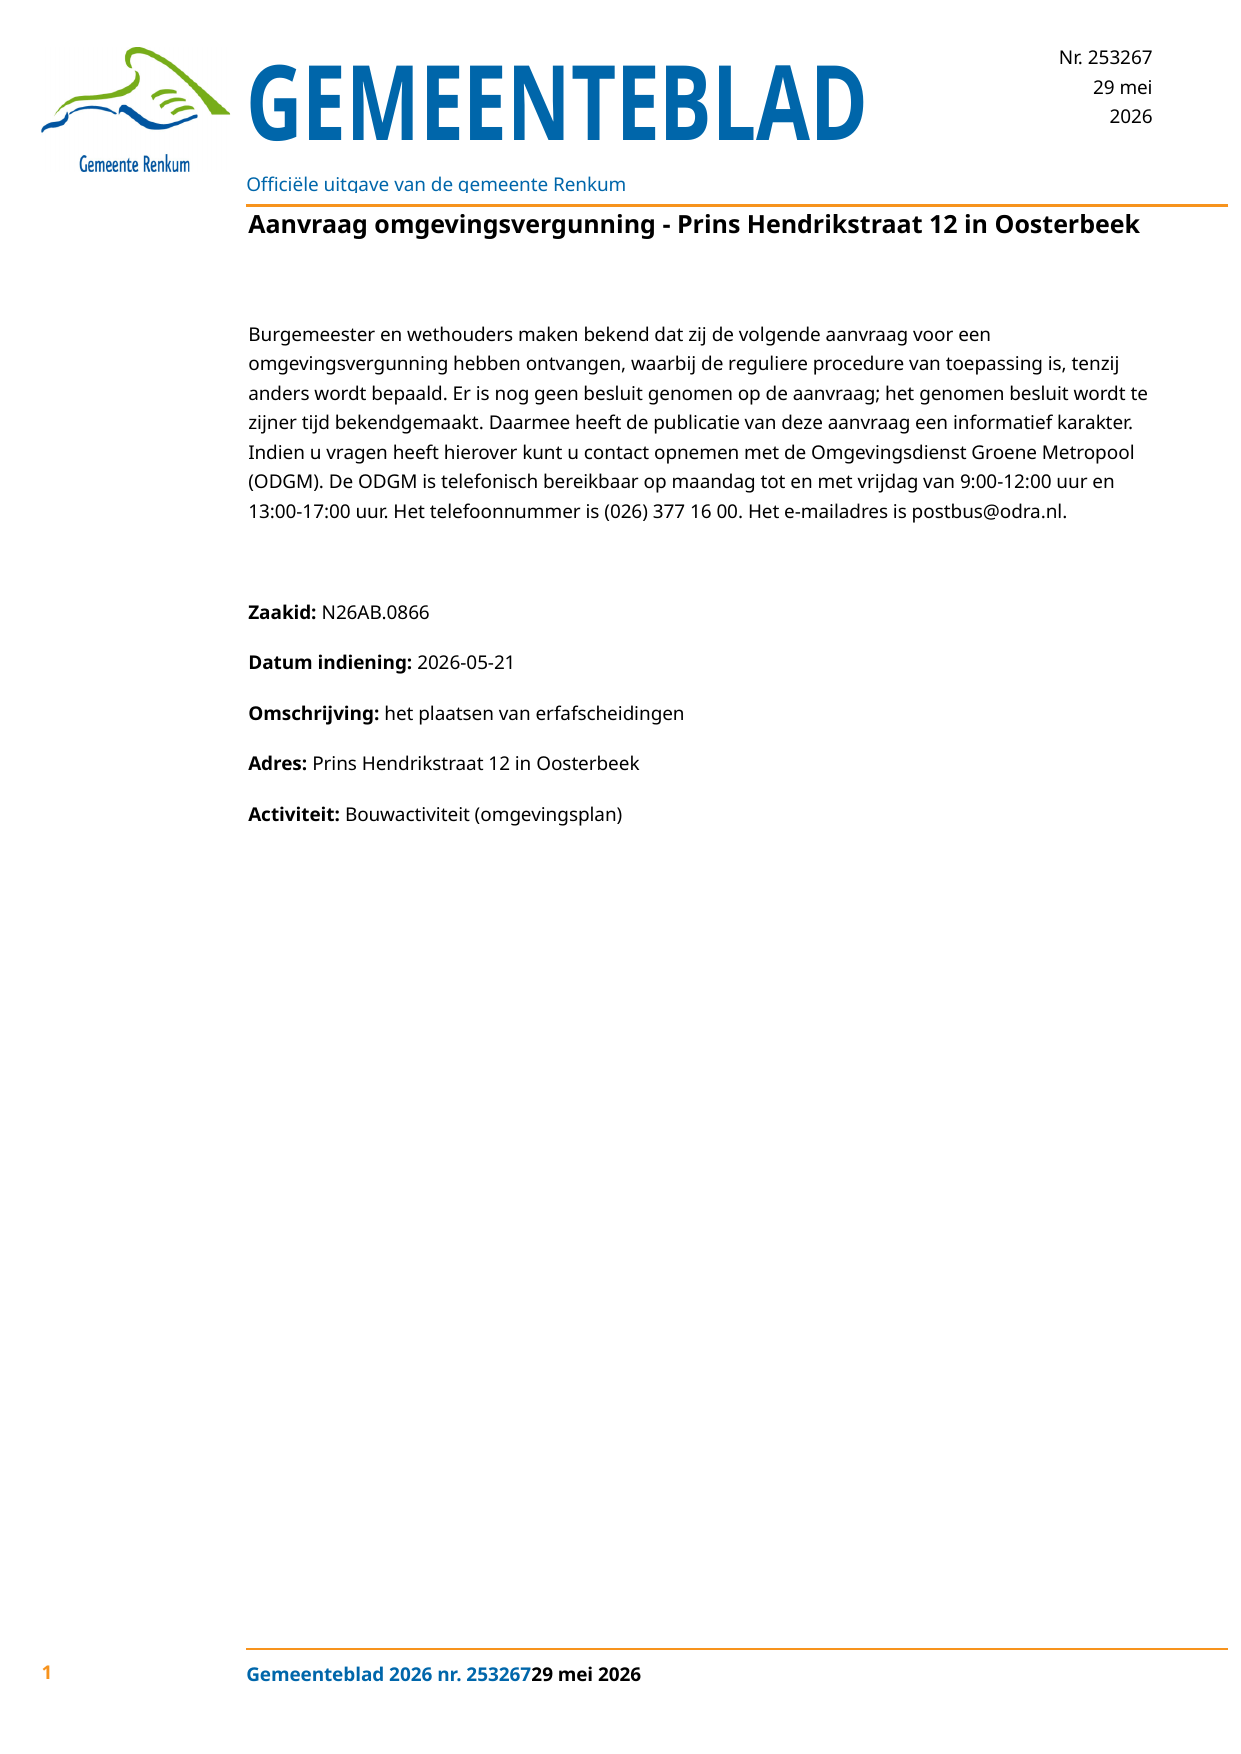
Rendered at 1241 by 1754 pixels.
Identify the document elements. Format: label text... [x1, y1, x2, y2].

text Activiteit: Bouwactiviteit (omgevingsplan) [248, 801, 1152, 826]
text Adres: Prins Hendrikstraat 12 in Oosterbeek [248, 750, 1152, 776]
text Zaakid: N26AB.0866 [248, 599, 1152, 625]
text Burgemeester en wethouders maken bekend dat zij de volgende aanvraag voor een omgevingsvergunning hebben ontvangen, waarbij de reguliere procedure van toepassing is, tenzij anders wordt bepaald. Er is nog geen besluit genomen op de aanvraag; het genomen besluit wordt te zijner tijd bekendgemaakt. Daarmee heeft de publicatie van deze aanvraag een informatief karakter. Indien u vragen heeft hierover kunt u contact opnemen met de Omgevingsdienst Groene Metropool (ODGM). De ODGM is telefonisch bereikbaar op maandag tot en met vrijdag van 9:00-12:00 uur en 13:00-17:00 uur. Het telefoonnummer is (026) 377 16 00. Het e-mailadres is postbus@odra.nl. [248, 321, 1152, 524]
picture [41, 47, 231, 172]
text Aanvraag omgevingsvergunning - Prins Hendrikstraat 12 in Oosterbeek [248, 207, 1152, 241]
text Datum indiening: 2026-05-21 [248, 649, 1152, 675]
text Omschrijving: het plaatsen van erfafscheidingen [248, 700, 1152, 726]
